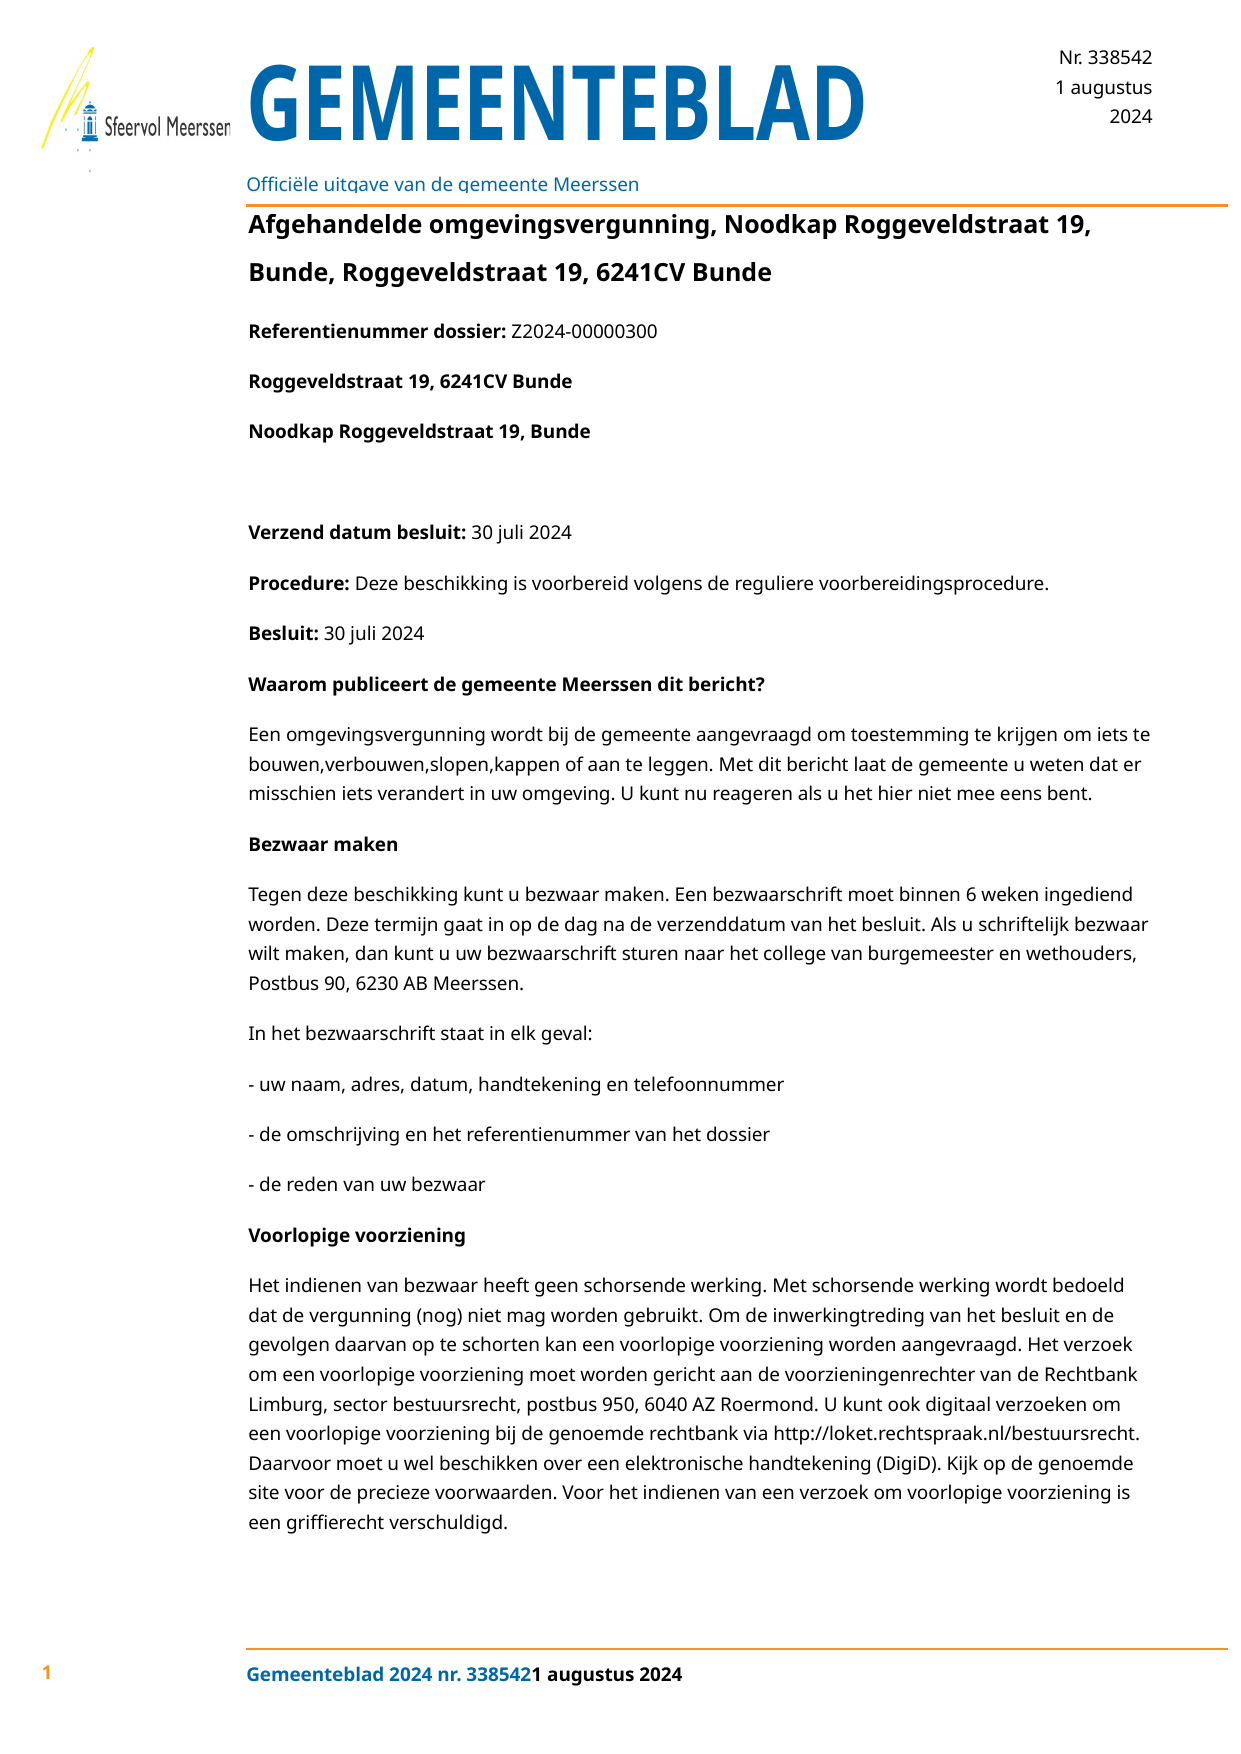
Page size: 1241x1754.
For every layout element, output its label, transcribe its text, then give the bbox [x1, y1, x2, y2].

text Verzend datum besluit: 30 juli 2024 [248, 519, 1152, 545]
text Het indienen van bezwaar heeft geen schorsende werking. Met schorsende werking wordt bedoeld dat de vergunning (nog) niet mag worden gebruikt. Om de inwerkingtreding van het besluit en de gevolgen daarvan op te schorten kan een voorlopige voorziening worden aangevraagd. Het verzoek om een voorlopige voorziening moet worden gericht aan de voorzieningenrechter van de Rechtbank Limburg, sector bestuursrecht, postbus 950, 6040 AZ Roermond. U kunt ook digitaal verzoeken om een voorlopige voorziening bij de genoemde rechtbank via http://loket.rechtspraak.nl/bestuursrecht. Daarvoor moet u wel beschikken over een elektronische handtekening (DigiD). Kijk op de genoemde site voor de precieze voorwaarden. Voor het indienen van een verzoek om voorlopige voorziening is een griffierecht verschuldigd. [248, 1272, 1152, 1535]
text - de omschrijving en het referentienummer van het dossier [248, 1121, 1152, 1147]
text - de reden van uw bezwaar [248, 1172, 1152, 1197]
text - uw naam, adres, datum, handtekening en telefoonnummer [248, 1071, 1152, 1097]
text Roggeveldstraat 19, 6241CV Bunde [248, 368, 1152, 394]
text Besluit: 30 juli 2024 [248, 620, 1152, 646]
text Referentienummer dossier: Z2024-00000300 [248, 318, 1152, 344]
text Noodkap Roggeveldstraat 19, Bunde [248, 419, 1152, 444]
picture [41, 47, 231, 172]
text Bezwaar maken [248, 831, 1152, 857]
text Procedure: Deze beschikking is voorbereid volgens de reguliere voorbereidingsprocedure. [248, 570, 1152, 596]
text Tegen deze beschikking kunt u bezwaar maken. Een bezwaarschrift moet binnen 6 weken ingediend worden. Deze termijn gaat in op de dag na de verzenddatum van het besluit. Als u schriftelijk bezwaar wilt maken, dan kunt u uw bezwaarschrift sturen naar het college van burgemeester en wethouders, Postbus 90, 6230 AB Meerssen. [248, 881, 1152, 996]
text Afgehandelde omgevingsvergunning, Noodkap Roggeveldstraat 19, Bunde, Roggeveldstraat 19, 6241CV Bunde [248, 207, 1152, 288]
text Een omgevingsvergunning wordt bij de gemeente aangevraagd om toestemming te krijgen om iets te bouwen,verbouwen,slopen,kappen of aan te leggen. Met dit bericht laat de gemeente u weten dat er misschien iets verandert in uw omgeving. U kunt nu reageren als u het hier niet mee eens bent. [248, 721, 1152, 806]
text Waarom publiceert de gemeente Meerssen dit bericht? [248, 671, 1152, 697]
text In het bezwaarschrift staat in elk geval: [248, 1020, 1152, 1046]
text Voorlopige voorziening [248, 1222, 1152, 1248]
